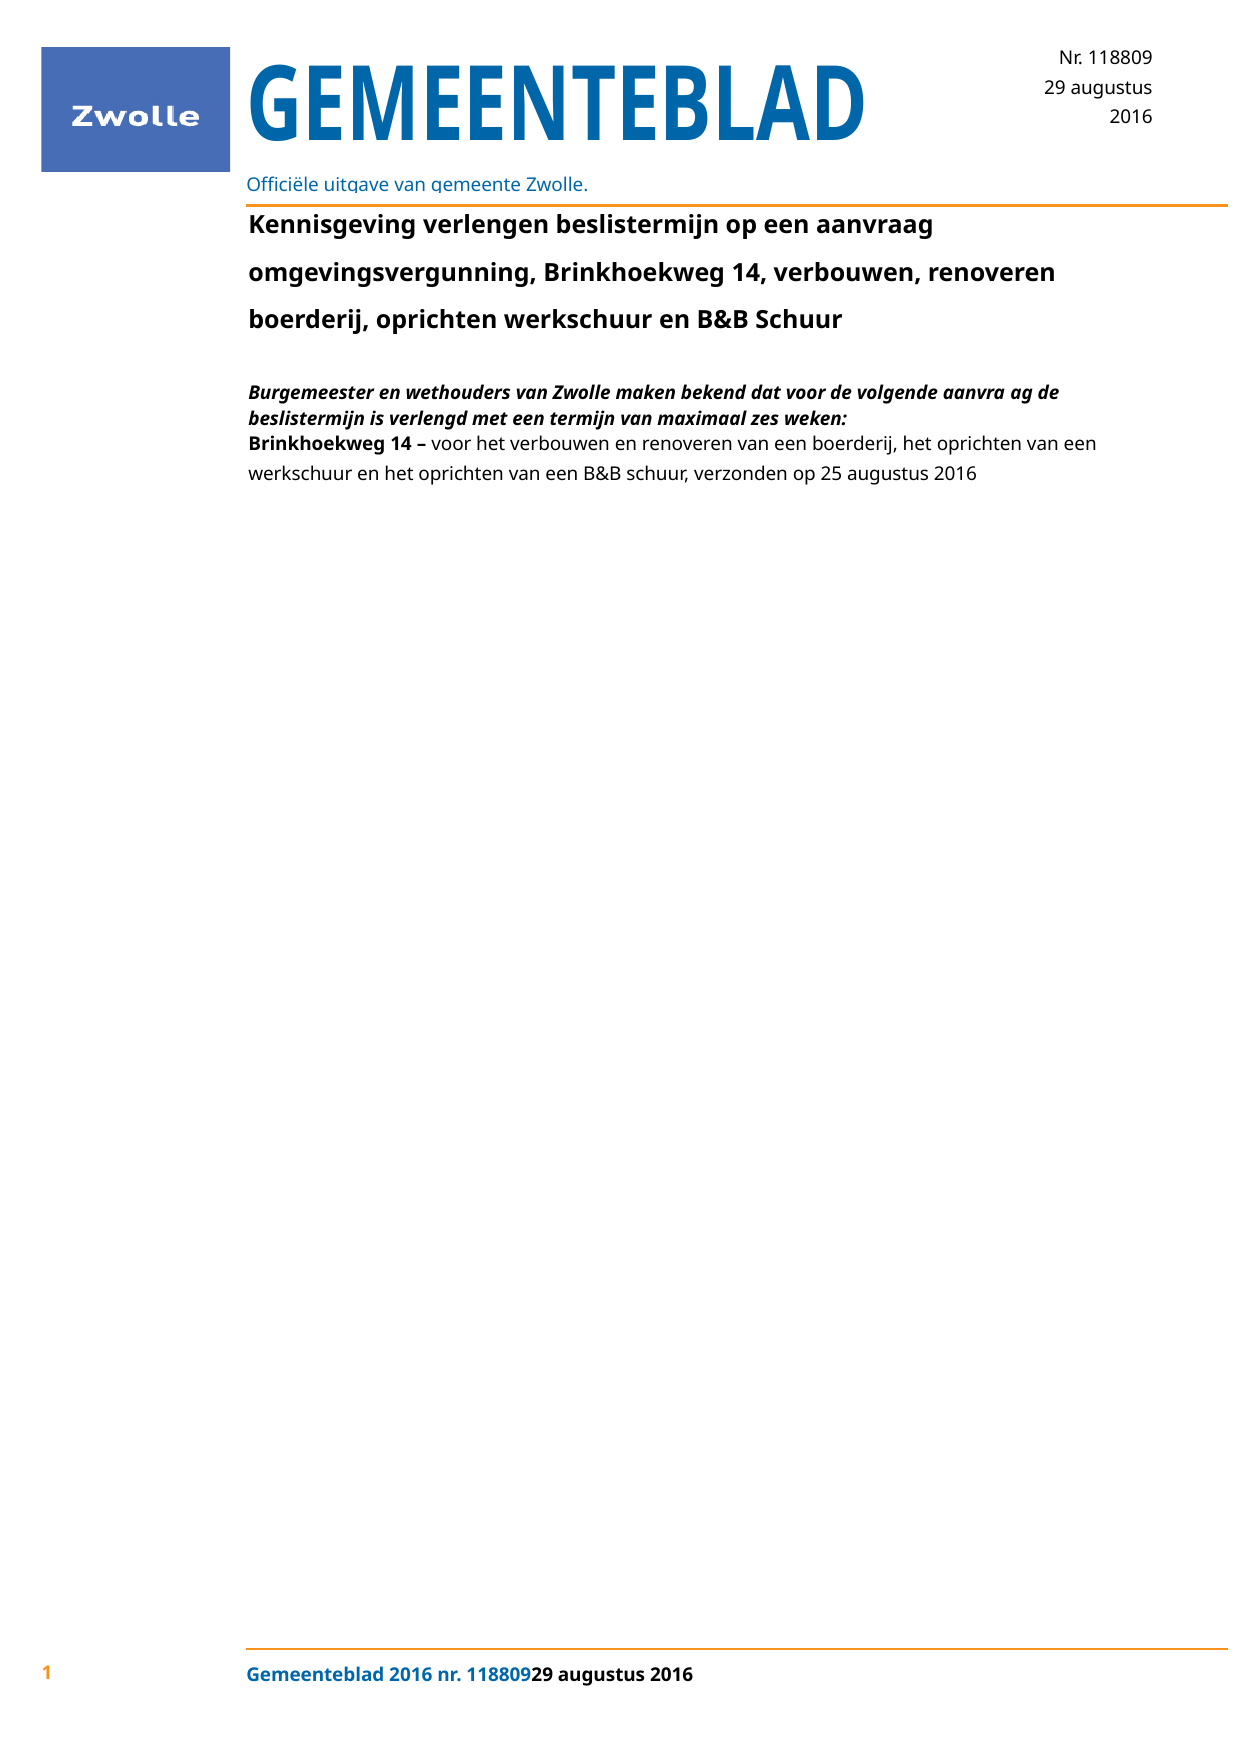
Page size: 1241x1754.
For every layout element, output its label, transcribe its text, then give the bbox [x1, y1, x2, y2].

text Brinkhoekweg 14 – voor het verbouwen en renoveren van een boerderij, het oprichten van een werkschuur en het oprichten van een B&B schuur, verzonden op 25 augustus 2016 [248, 431, 1152, 486]
text Kennisgeving verlengen beslistermijn op een aanvraag omgevingsvergunning, Brinkhoekweg 14, verbouwen, renoveren boerderij, oprichten werkschuur en B&B Schuur [248, 207, 1152, 336]
picture [41, 47, 231, 172]
text Burgemeester en wethouders van Zwolle maken bekend dat voor de volgende aanvra ag de beslistermijn is verlengd met een termijn van maximaal zes weken: [248, 379, 1152, 431]
